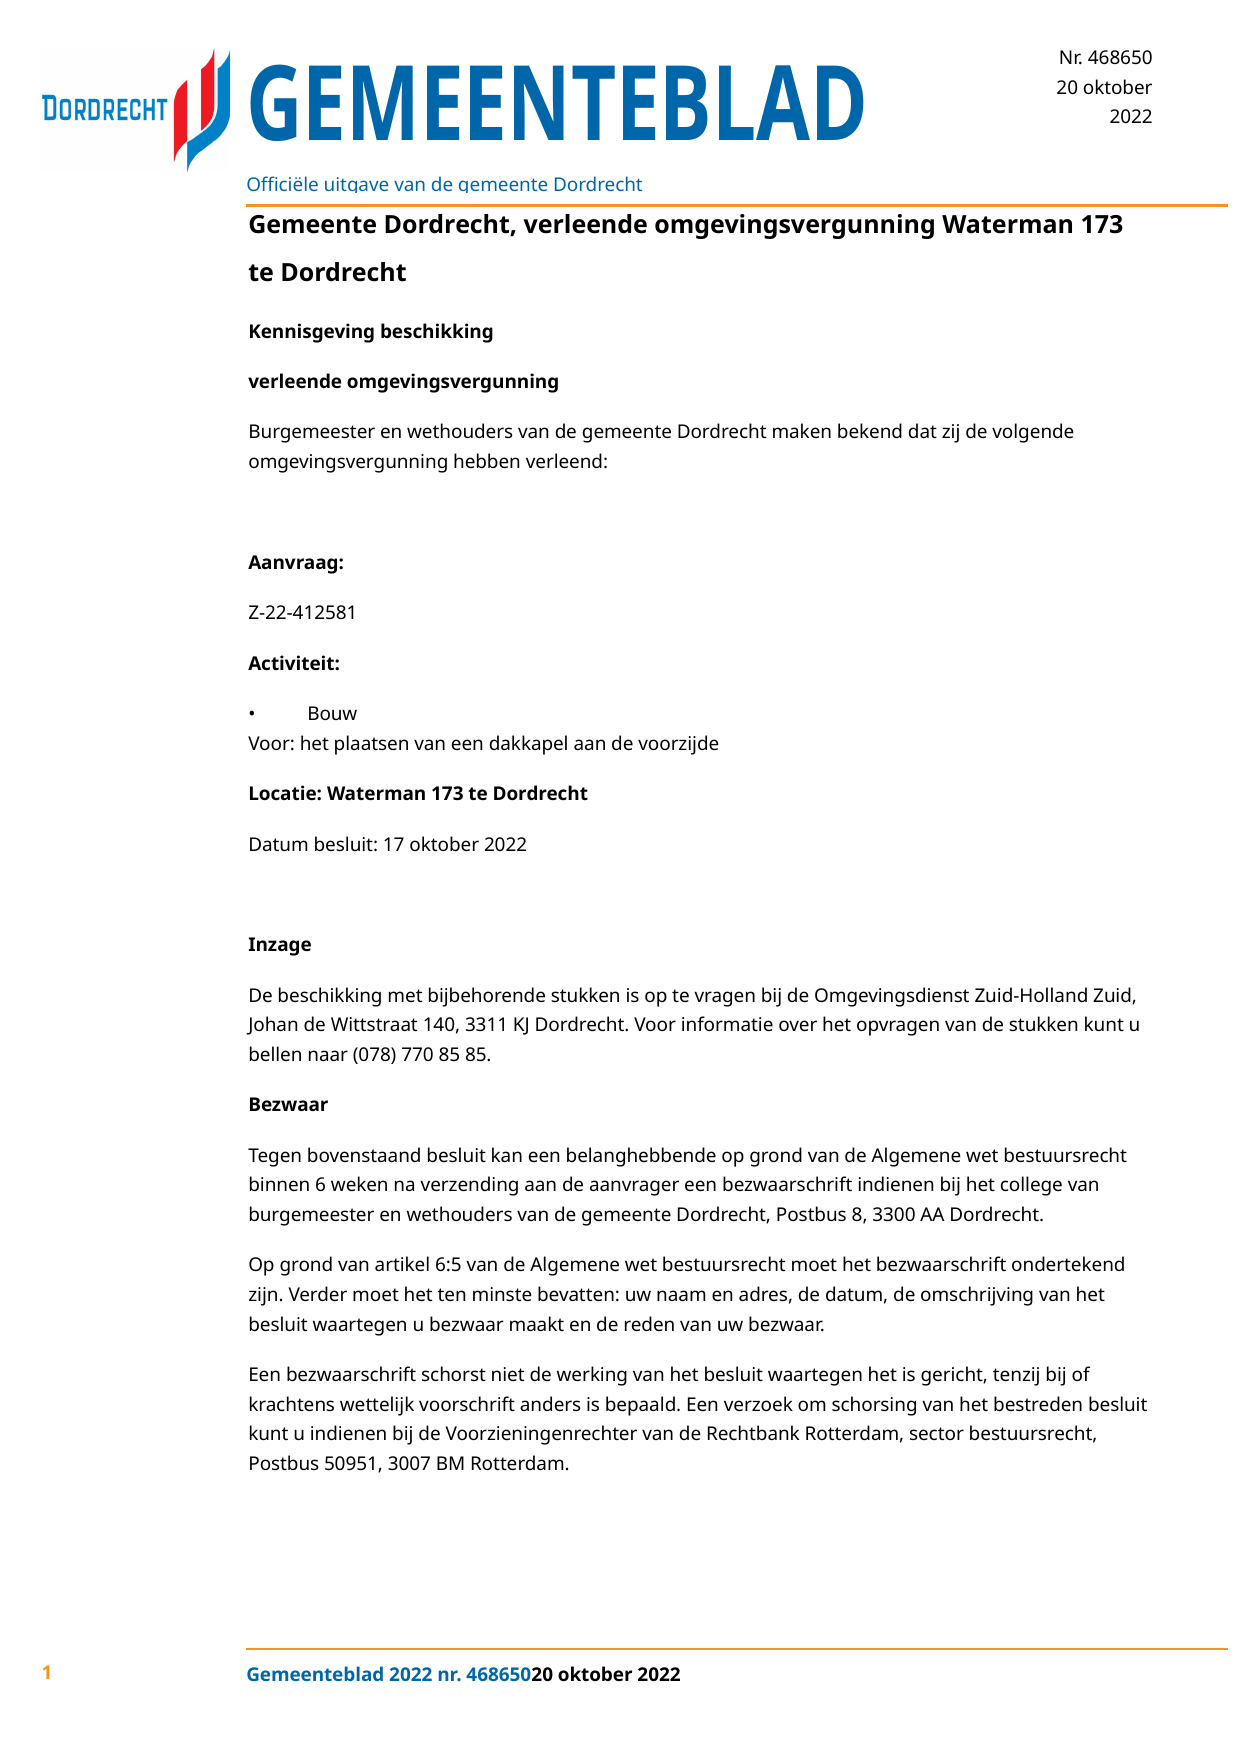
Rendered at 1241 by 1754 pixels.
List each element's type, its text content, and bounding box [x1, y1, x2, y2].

text Voor: het plaatsen van een dakkapel aan de voorzijde [248, 730, 1152, 756]
text Kennisgeving beschikking [248, 318, 1152, 344]
text Op grond van artikel 6:5 van de Algemene wet bestuursrecht moet het bezwaarschrift ondertekend zijn. Verder moet het ten minste bevatten: uw naam en adres, de datum, de omschrijving van het besluit waartegen u bezwaar maakt en de reden van uw bezwaar. [248, 1252, 1152, 1337]
text Aanvraag: [248, 549, 1152, 575]
picture [41, 47, 231, 172]
list Bouw [248, 700, 1152, 726]
text Bezwaar [248, 1092, 1152, 1117]
text Burgemeester en wethouders van de gemeente Dordrecht maken bekend dat zij de volgende omgevingsvergunning hebben verleend: [248, 419, 1152, 474]
text Locatie: Waterman 173 te Dordrecht [248, 780, 1152, 806]
text verleende omgevingsvergunning [248, 368, 1152, 394]
text Datum besluit: 17 oktober 2022 [248, 831, 1152, 857]
text Activiteit: [248, 650, 1152, 676]
text Een bezwaarschrift schorst niet de werking van het besluit waartegen het is gericht, tenzij bij of krachtens wettelijk voorschrift anders is bepaald. Een verzoek om schorsing van het bestreden besluit kunt u indienen bij de Voorzieningenrechter van de Rechtbank Rotterdam, sector bestuursrecht, Postbus 50951, 3007 BM Rotterdam. [248, 1361, 1152, 1476]
text Gemeente Dordrecht, verleende omgevingsvergunning Waterman 173 te Dordrecht [248, 207, 1152, 288]
text De beschikking met bijbehorende stukken is op te vragen bij de Omgevingsdienst Zuid-Holland Zuid, Johan de Wittstraat 140, 3311 KJ Dordrecht. Voor informatie over het opvragen van de stukken kunt u bellen naar (078) 770 85 85. [248, 982, 1152, 1067]
text Z-22-412581 [248, 599, 1152, 625]
text Inzage [248, 932, 1152, 957]
text Tegen bovenstaand besluit kan een belanghebbende op grond van de Algemene wet bestuursrecht binnen 6 weken na verzending aan de aanvrager een bezwaarschrift indienen bij het college van burgemeester en wethouders van de gemeente Dordrecht, Postbus 8, 3300 AA Dordrecht. [248, 1142, 1152, 1227]
